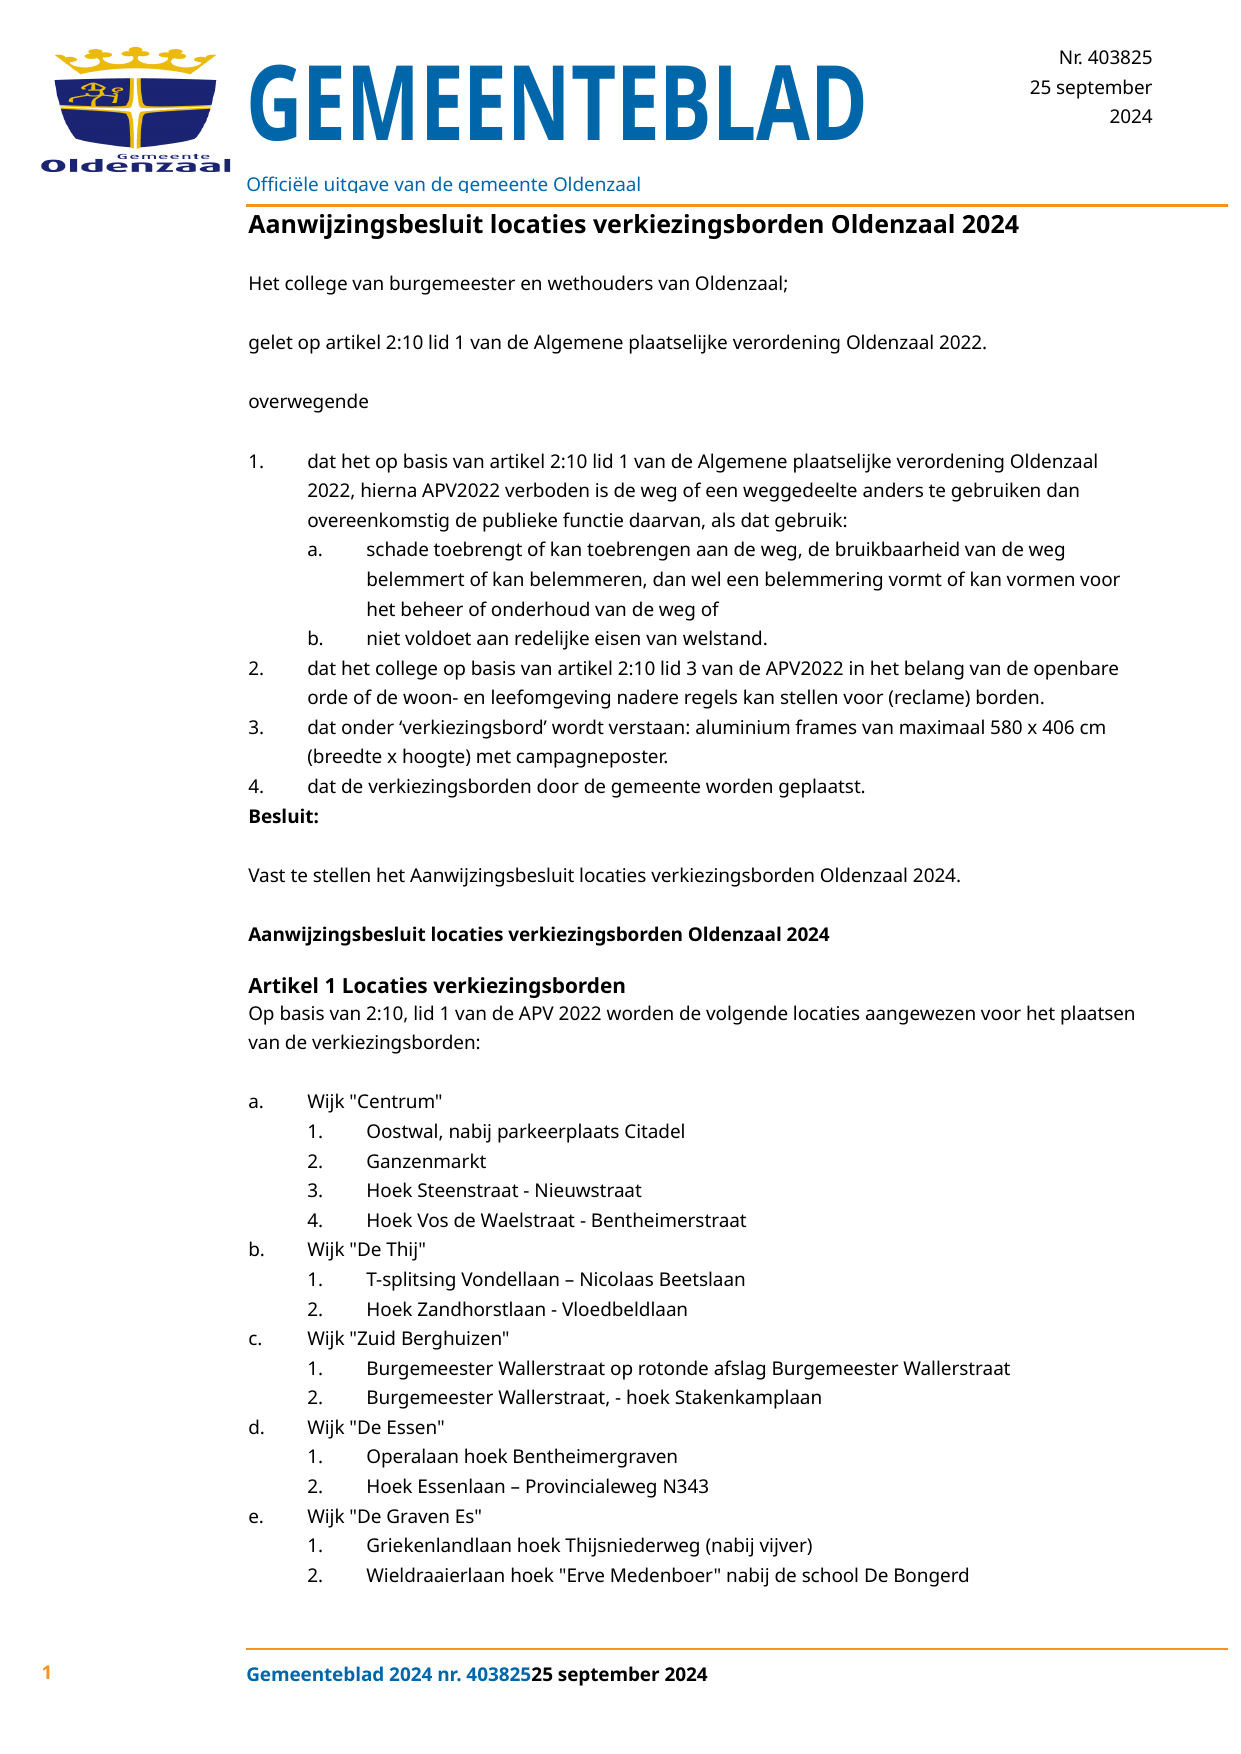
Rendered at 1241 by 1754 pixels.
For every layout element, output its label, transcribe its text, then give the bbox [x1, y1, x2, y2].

list Wijk "Zuid Berghuizen" [248, 1325, 1152, 1351]
list niet voldoet aan redelijke eisen van welstand. [307, 625, 1152, 651]
list Hoek Vos de Waelstraat - Bentheimerstraat [307, 1207, 1152, 1233]
list Hoek Essenlaan – Provincialeweg N343 [307, 1473, 1152, 1499]
list Wijk "De Thij" [248, 1237, 1152, 1262]
list Ganzenmarkt [307, 1148, 1152, 1174]
list Hoek Zandhorstlaan - Vloedbeldlaan [307, 1296, 1152, 1322]
text Artikel 1 Locaties verkiezingsborden [248, 972, 1152, 1000]
text Aanwijzingsbesluit locaties verkiezingsborden Oldenzaal 2024 [248, 921, 1152, 947]
list Griekenlandlaan hoek Thijsniederweg (nabij vijver) [307, 1532, 1152, 1558]
list Wijk "De Essen" [248, 1414, 1152, 1440]
list Oostwal, nabij parkeerplaats Citadel [307, 1118, 1152, 1144]
list Burgemeester Wallerstraat, - hoek Stakenkamplaan [307, 1384, 1152, 1410]
list Wijk "De Graven Es" [248, 1503, 1152, 1529]
list Wijk "Centrum" [248, 1089, 1152, 1114]
list schade toebrengt of kan toebrengen aan de weg, de bruikbaarheid van de weg belemmert of kan belemmeren, dan wel een belemmering vormt of kan vormen voor het beheer of onderhoud van de weg of [307, 537, 1152, 621]
list dat het op basis van artikel 2:10 lid 1 van de Algemene plaatselijke verordening Oldenzaal 2022, hierna APV2022 verboden is de weg of een weggedeelte anders te gebruiken dan overeenkomstig de publieke functie daarvan, als dat gebruik: [248, 448, 1152, 533]
list Hoek Steenstraat - Nieuwstraat [307, 1177, 1152, 1203]
list Operalaan hoek Bentheimergraven [307, 1444, 1152, 1469]
list Burgemeester Wallerstraat op rotonde afslag Burgemeester Wallerstraat [307, 1355, 1152, 1381]
list Wieldraaierlaan hoek "Erve Medenboer" nabij de school De Bongerd [307, 1562, 1152, 1588]
text Het college van burgemeester en wethouders van Oldenzaal; [248, 270, 1152, 296]
list dat het college op basis van artikel 2:10 lid 3 van de APV2022 in het belang van de openbare orde of de woon- en leefomgeving nadere regels kan stellen voor (reclame) borden. [248, 655, 1152, 710]
text overwegende [248, 389, 1152, 414]
text Aanwijzingsbesluit locaties verkiezingsborden Oldenzaal 2024 [248, 207, 1152, 241]
text Vast te stellen het Aanwijzingsbesluit locaties verkiezingsborden Oldenzaal 2024. [248, 862, 1152, 888]
list T-splitsing Vondellaan – Nicolaas Beetslaan [307, 1266, 1152, 1292]
text Besluit: [248, 803, 1152, 828]
list dat de verkiezingsborden door de gemeente worden geplaatst. [248, 773, 1152, 799]
picture [41, 47, 231, 172]
list dat onder ‘verkiezingsbord’ wordt verstaan: aluminium frames van maximaal 580 x 406 cm (breedte x hoogte) met campagneposter. [248, 714, 1152, 769]
text Op basis van 2:10, lid 1 van de APV 2022 worden de volgende locaties aangewezen voor het plaatsen van de verkiezingsborden: [248, 1000, 1152, 1055]
text gelet op artikel 2:10 lid 1 van de Algemene plaatselijke verordening Oldenzaal 2022. [248, 329, 1152, 355]
